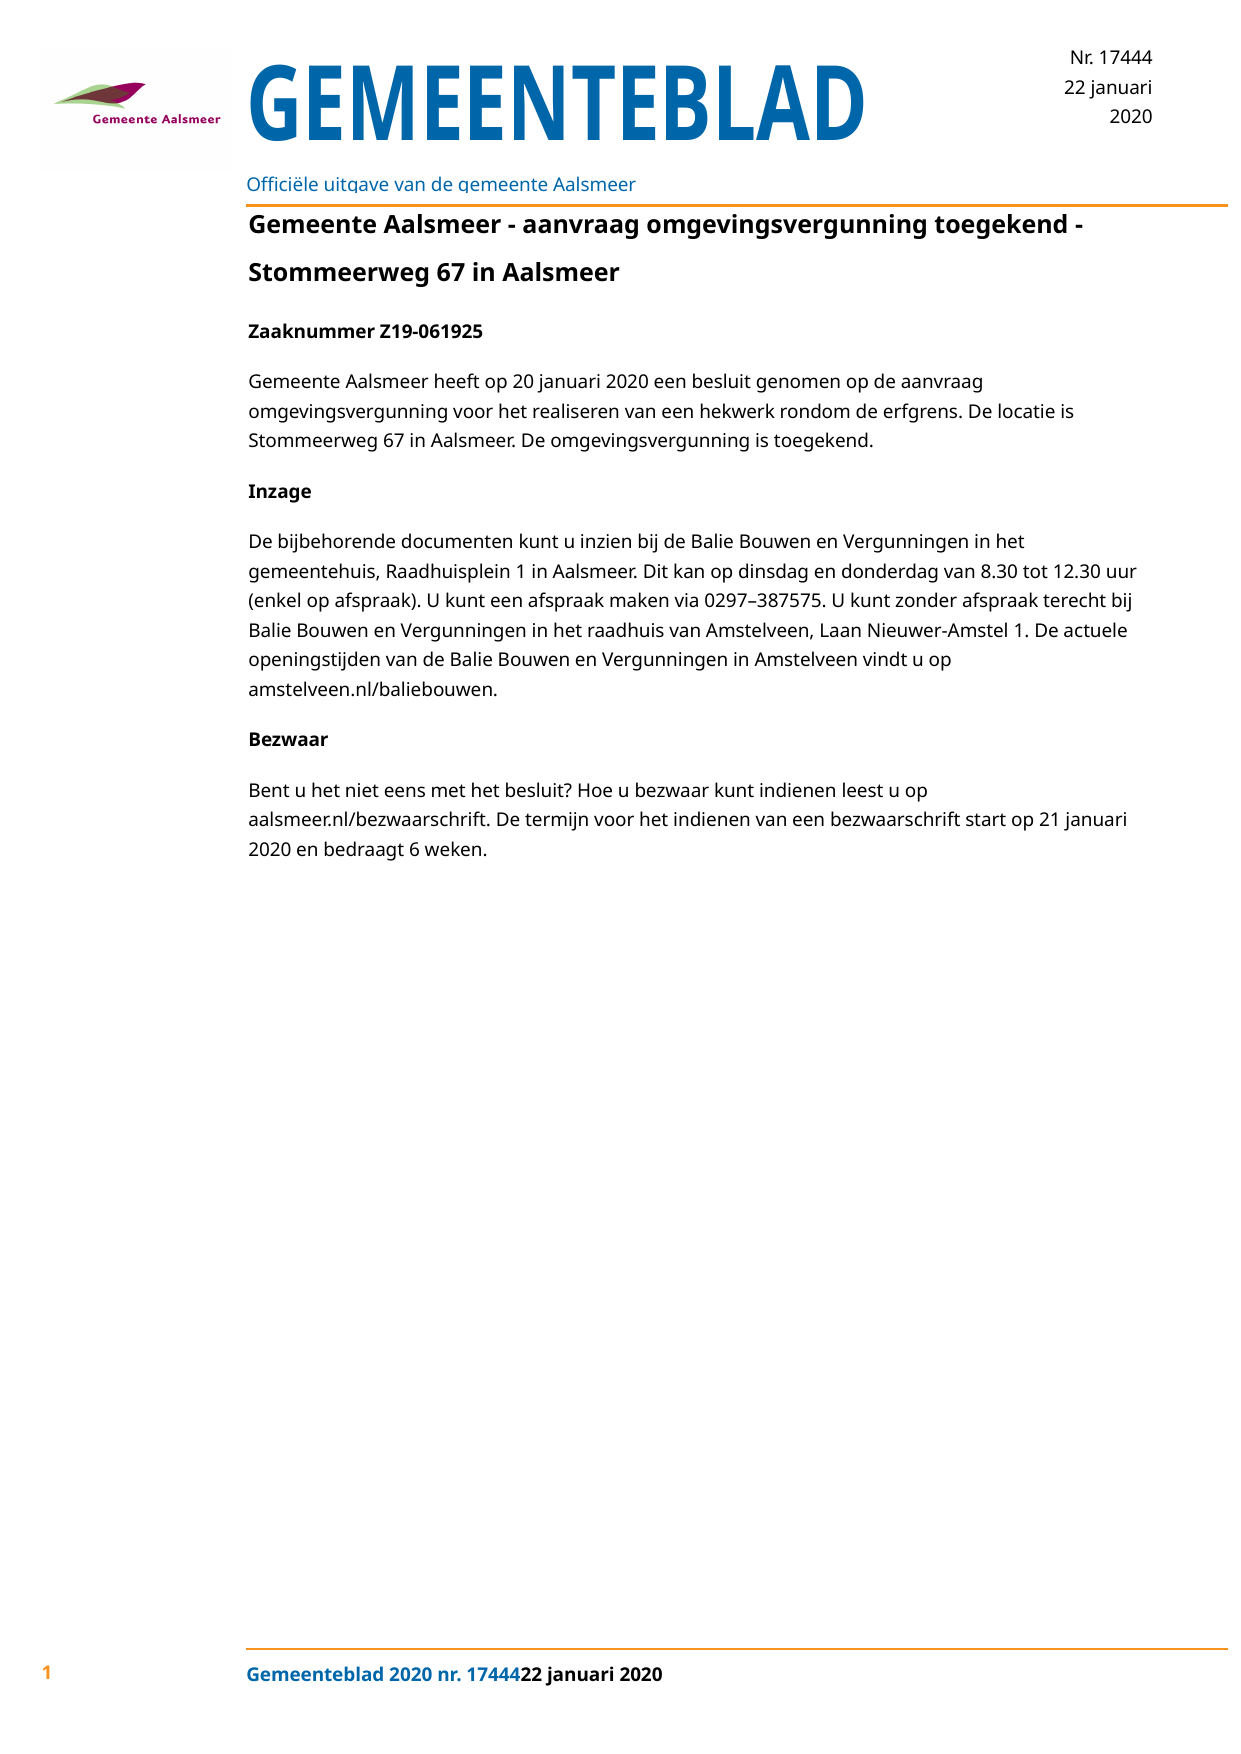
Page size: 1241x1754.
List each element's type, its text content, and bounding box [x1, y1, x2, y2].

text Bent u het niet eens met het besluit? Hoe u bezwaar kunt indienen leest u op aalsmeer.nl/bezwaarschrift. De termijn voor het indienen van een bezwaarschrift start op 21 januari 2020 en bedraagt 6 weken. [248, 777, 1152, 862]
text Inzage [248, 478, 1152, 504]
text Gemeente Aalsmeer heeft op 20 januari 2020 een besluit genomen op de aanvraag omgevingsvergunning voor het realiseren van een hekwerk rondom de erfgrens. De locatie is Stommeerweg 67 in Aalsmeer. De omgevingsvergunning is toegekend. [248, 368, 1152, 453]
text Zaaknummer Z19-061925 [248, 318, 1152, 344]
text De bijbehorende documenten kunt u inzien bij de Balie Bouwen en Vergunningen in het gemeentehuis, Raadhuisplein 1 in Aalsmeer. Dit kan op dinsdag en donderdag van 8.30 tot 12.30 uur (enkel op afspraak). U kunt een afspraak maken via 0297–387575. U kunt zonder afspraak terecht bij Balie Bouwen en Vergunningen in het raadhuis van Amstelveen, Laan Nieuwer-Amstel 1. De actuele openingstijden van de Balie Bouwen en Vergunningen in Amstelveen vindt u op amstelveen.nl/baliebouwen. [248, 528, 1152, 702]
picture [41, 47, 231, 172]
text Bezwaar [248, 727, 1152, 752]
text Gemeente Aalsmeer - aanvraag omgevingsvergunning toegekend - Stommeerweg 67 in Aalsmeer [248, 207, 1152, 288]
